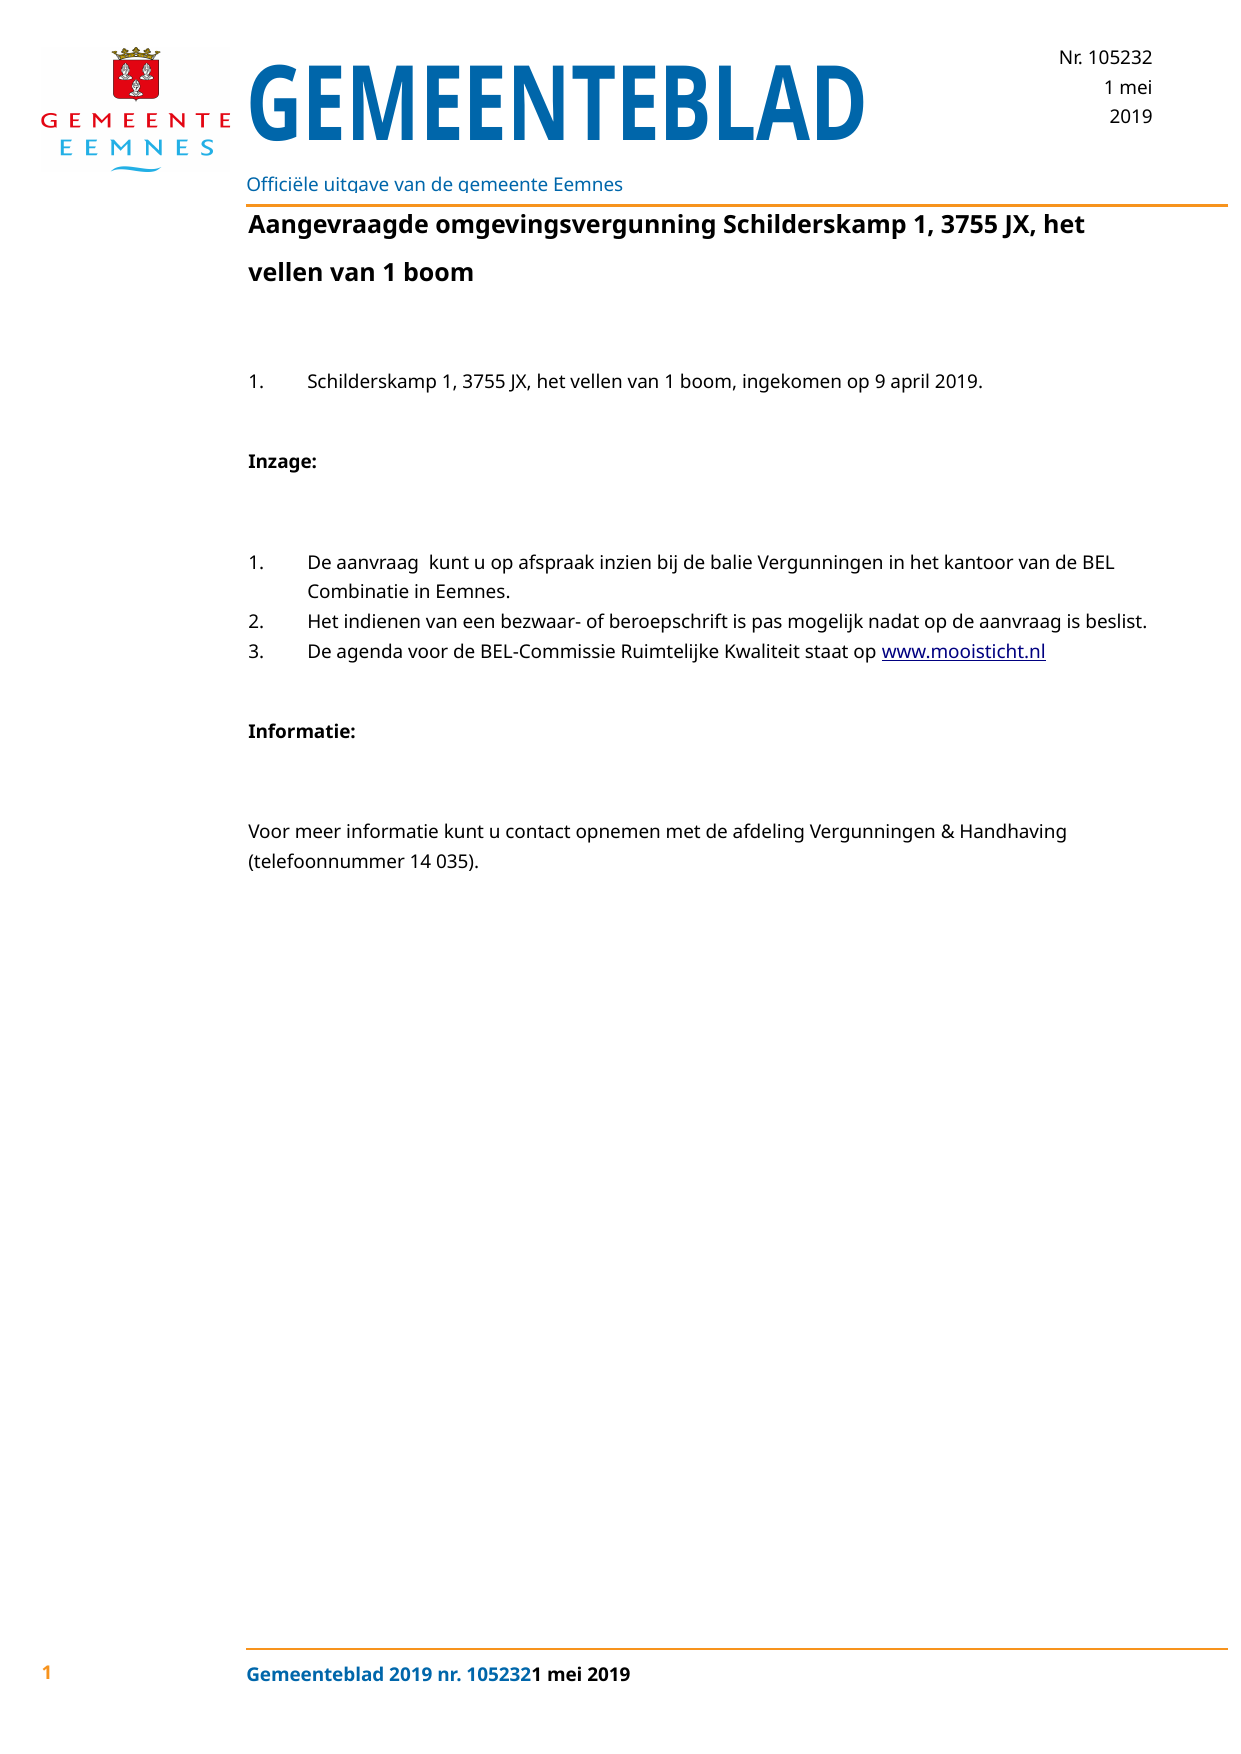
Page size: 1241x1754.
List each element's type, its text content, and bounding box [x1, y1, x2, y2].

text Informatie: [248, 718, 1152, 744]
text Voor meer informatie kunt u contact opnemen met de afdeling Vergunningen & Handhaving (telefoonnummer 14 035). [248, 819, 1152, 874]
list Schilderskamp 1, 3755 JX, het vellen van 1 boom, ingekomen op 9 april 2019. [248, 368, 1152, 394]
list Het indienen van een bezwaar- of beroepschrift is pas mogelijk nadat op de aanvraag is beslist. [248, 608, 1152, 634]
list De aanvraag kunt u op afspraak inzien bij de balie Vergunningen in het kantoor van de BEL Combinatie in Eemnes. [248, 549, 1152, 604]
text Aangevraagde omgevingsvergunning Schilderskamp 1, 3755 JX, het vellen van 1 boom [248, 207, 1152, 288]
picture [41, 47, 231, 172]
text Inzage: [248, 448, 1152, 474]
list De agenda voor de BEL-Commissie Ruimtelijke Kwaliteit staat op www.mooisticht.nl [248, 638, 1152, 664]
